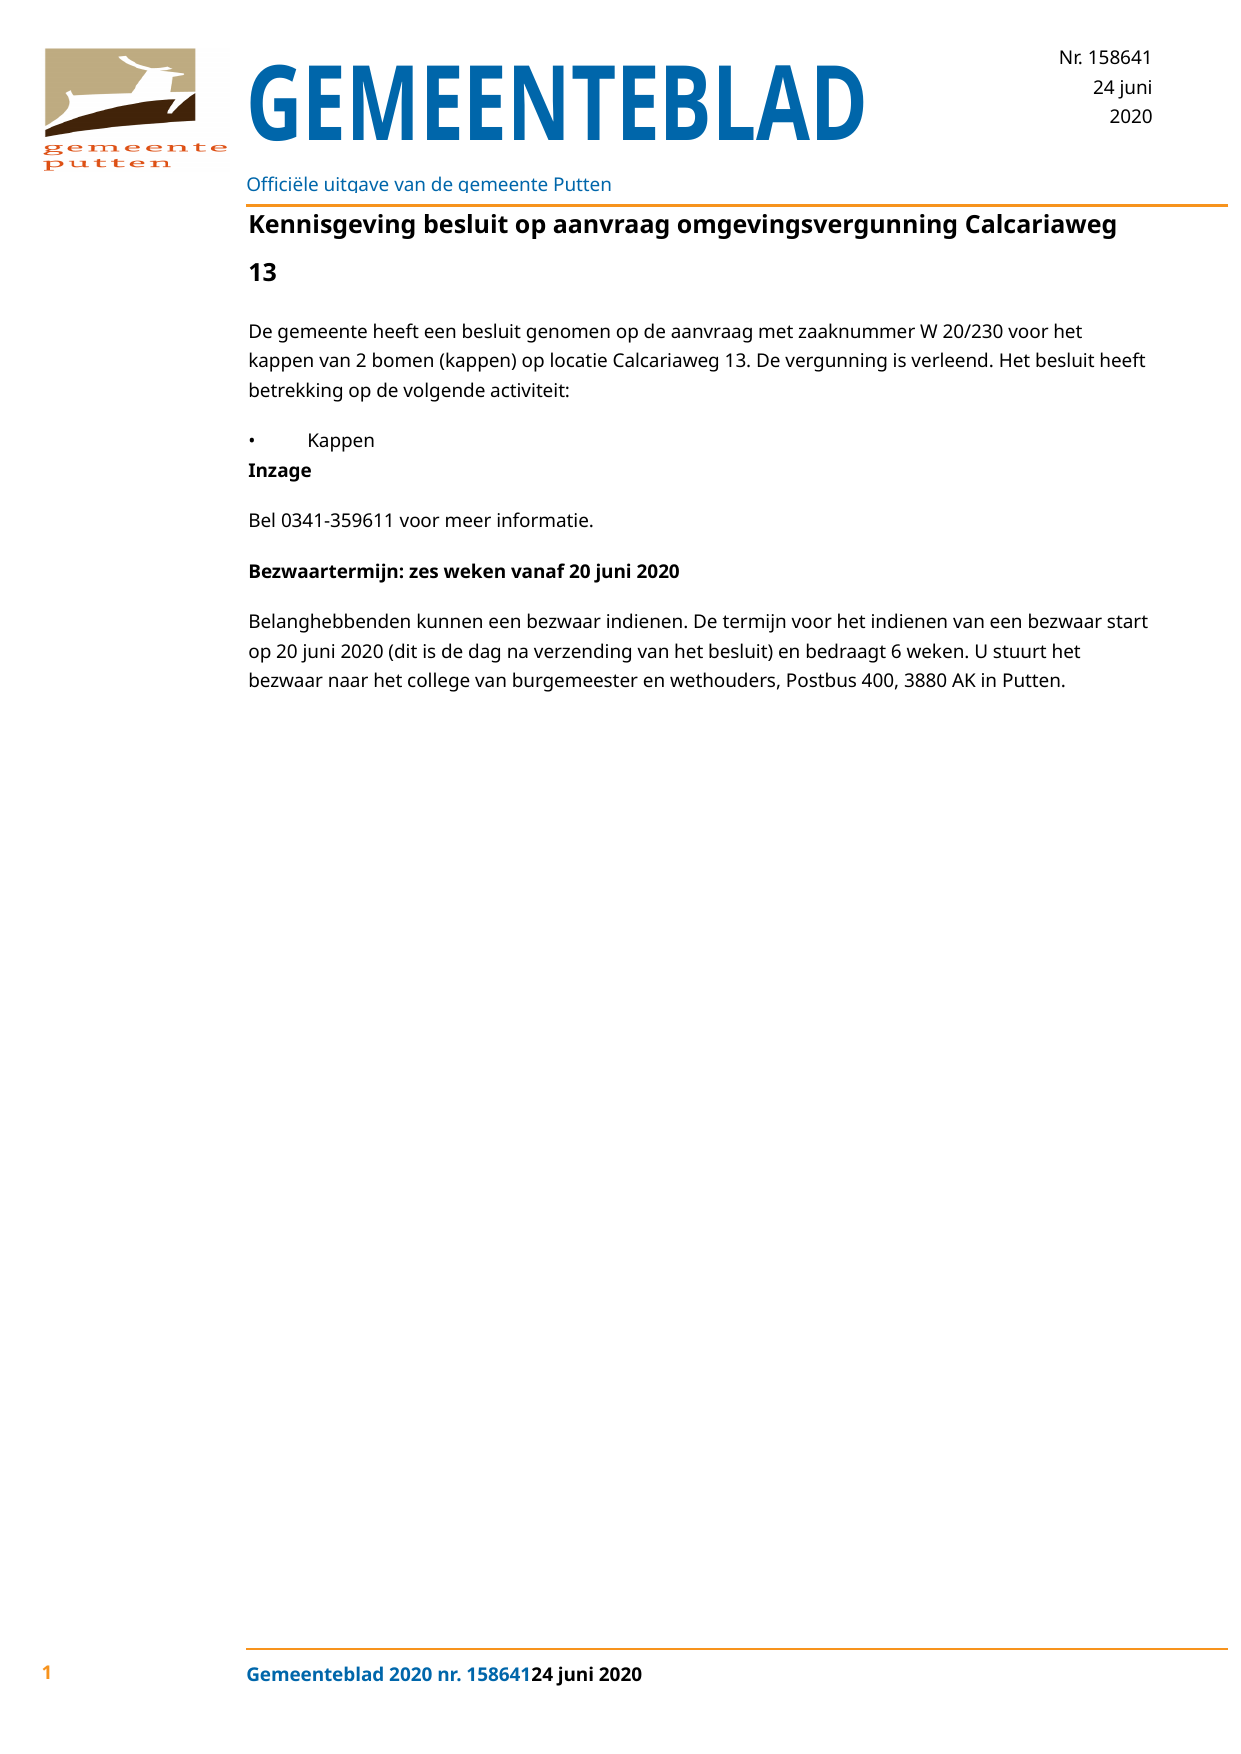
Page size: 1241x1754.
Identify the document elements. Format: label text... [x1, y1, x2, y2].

text De gemeente heeft een besluit genomen op de aanvraag met zaaknummer W 20/230 voor het kappen van 2 bomen (kappen) op locatie Calcariaweg 13. De vergunning is verleend. Het besluit heeft betrekking op de volgende activiteit: [248, 318, 1152, 403]
text Bezwaartermijn: zes weken vanaf 20 juni 2020 [248, 558, 1152, 584]
list Kappen [248, 427, 1152, 453]
text Belanghebbenden kunnen een bezwaar indienen. De termijn voor het indienen van een bezwaar start op 20 juni 2020 (dit is de dag na verzending van het besluit) en bedraagt 6 weken. U stuurt het bezwaar naar het college van burgemeester en wethouders, Postbus 400, 3880 AK in Putten. [248, 608, 1152, 693]
text Kennisgeving besluit op aanvraag omgevingsvergunning Calcariaweg 13 [248, 207, 1152, 288]
text Bel 0341-359611 voor meer informatie. [248, 507, 1152, 533]
picture [41, 47, 231, 172]
text Inzage [248, 457, 1152, 483]
